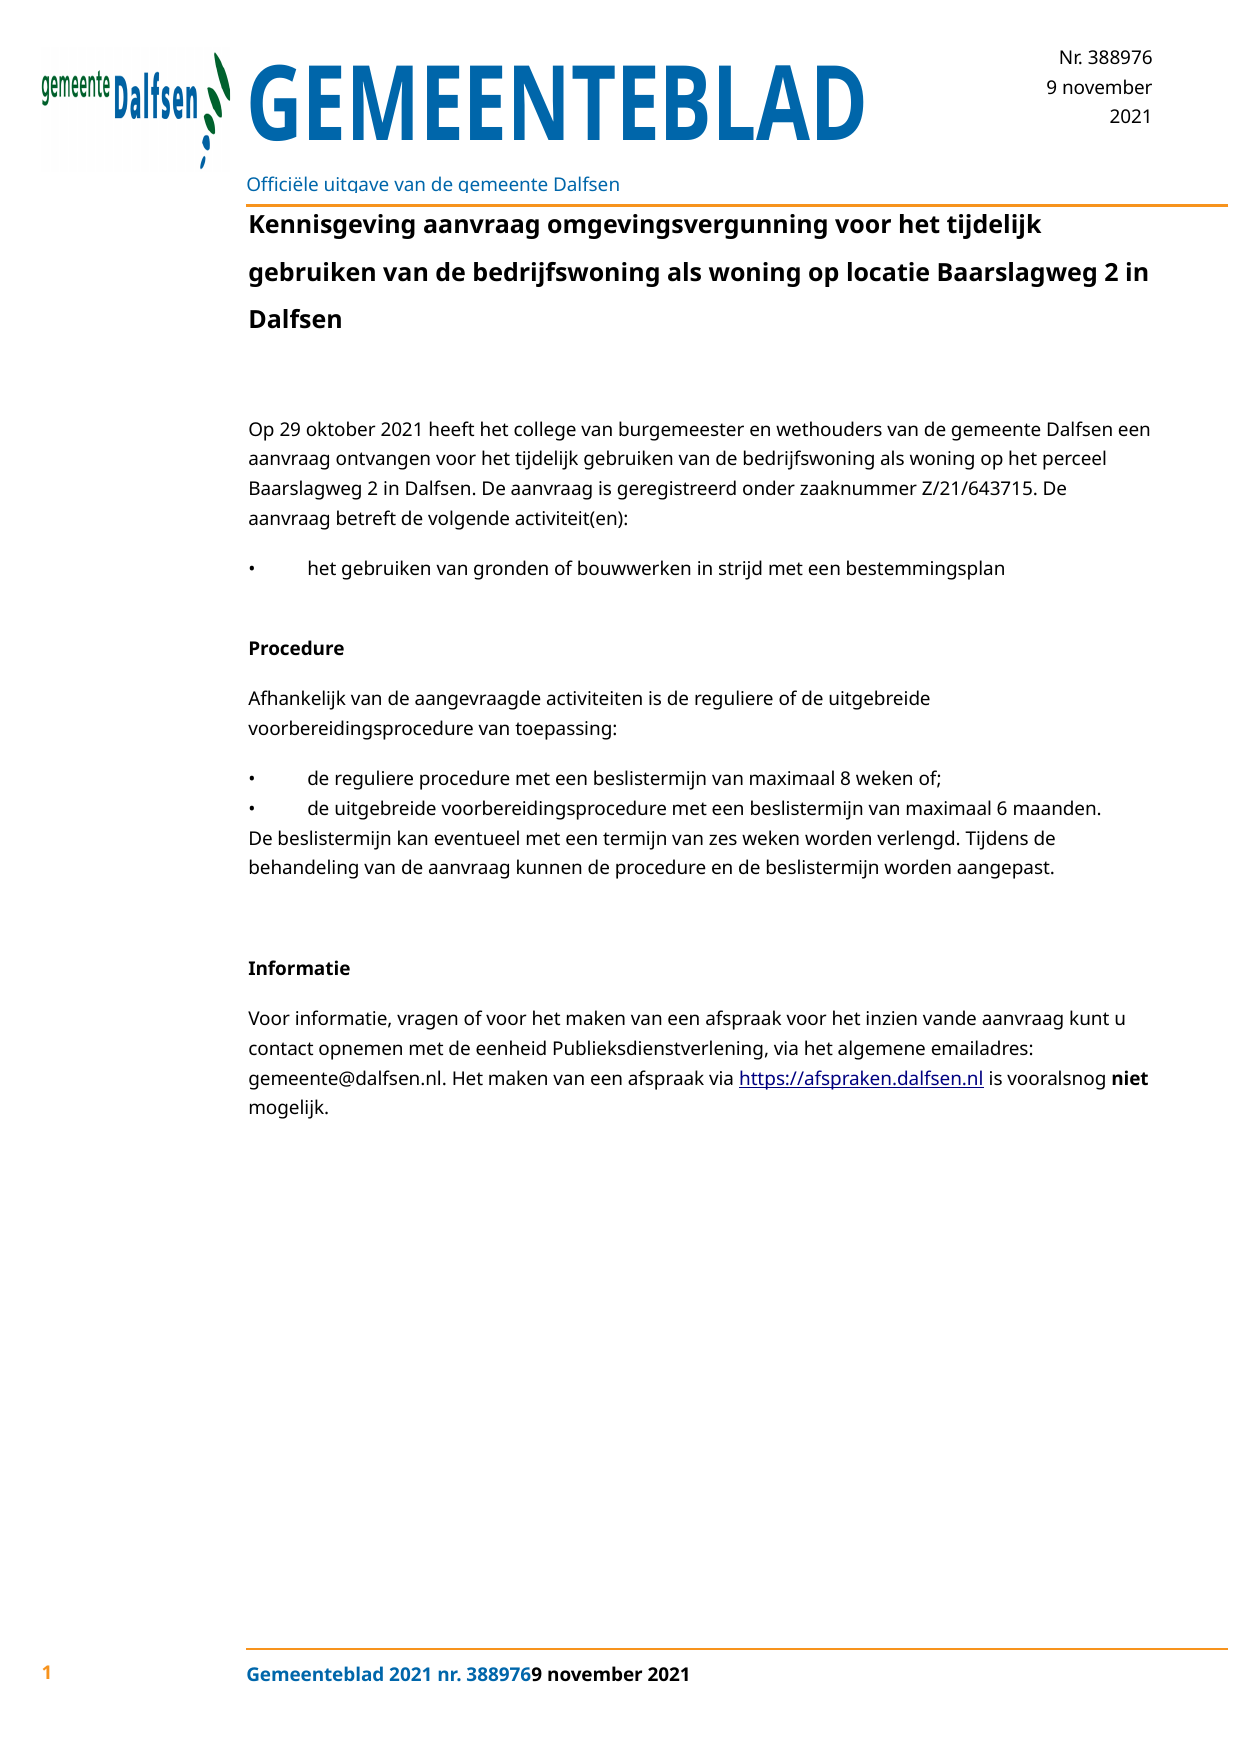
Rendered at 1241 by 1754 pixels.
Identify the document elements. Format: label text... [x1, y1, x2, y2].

text De beslistermijn kan eventueel met een termijn van zes weken worden verlengd. Tijdens de behandeling van de aanvraag kunnen de procedure en de beslistermijn worden aangepast. [248, 825, 1152, 880]
text Kennisgeving aanvraag omgevingsvergunning voor het tijdelijk gebruiken van de bedrijfswoning als woning op locatie Baarslagweg 2 in Dalfsen [248, 207, 1152, 336]
list de reguliere procedure met een beslistermijn van maximaal 8 weken of; [248, 766, 1152, 791]
list het gebruiken van gronden of bouwwerken in strijd met een bestemmingsplan [248, 555, 1152, 581]
text Voor informatie, vragen of voor het maken van een afspraak voor het inzien vande aanvraag kunt u contact opnemen met de eenheid Publieksdienstverlening, via het algemene emailadres: gemeente@dalfsen.nl. Het maken van een afspraak via https://afspraken.dalfsen.nl is vooralsnog niet mogelijk. [248, 1006, 1152, 1120]
text Afhankelijk van de aangevraagde activiteiten is de reguliere of de uitgebreide voorbereidingsprocedure van toepassing: [248, 686, 1152, 741]
text Op 29 oktober 2021 heeft het college van burgemeester en wethouders van de gemeente Dalfsen een aanvraag ontvangen voor het tijdelijk gebruiken van de bedrijfswoning als woning op het perceel Baarslagweg 2 in Dalfsen. De aanvraag is geregistreerd onder zaaknummer Z/21/643715. De aanvraag betreft de volgende activiteit(en): [248, 416, 1152, 530]
text Informatie [248, 955, 1152, 981]
picture [41, 47, 231, 172]
list de uitgebreide voorbereidingsprocedure met een beslistermijn van maximaal 6 maanden. [248, 795, 1152, 821]
text Procedure [248, 635, 1152, 661]
